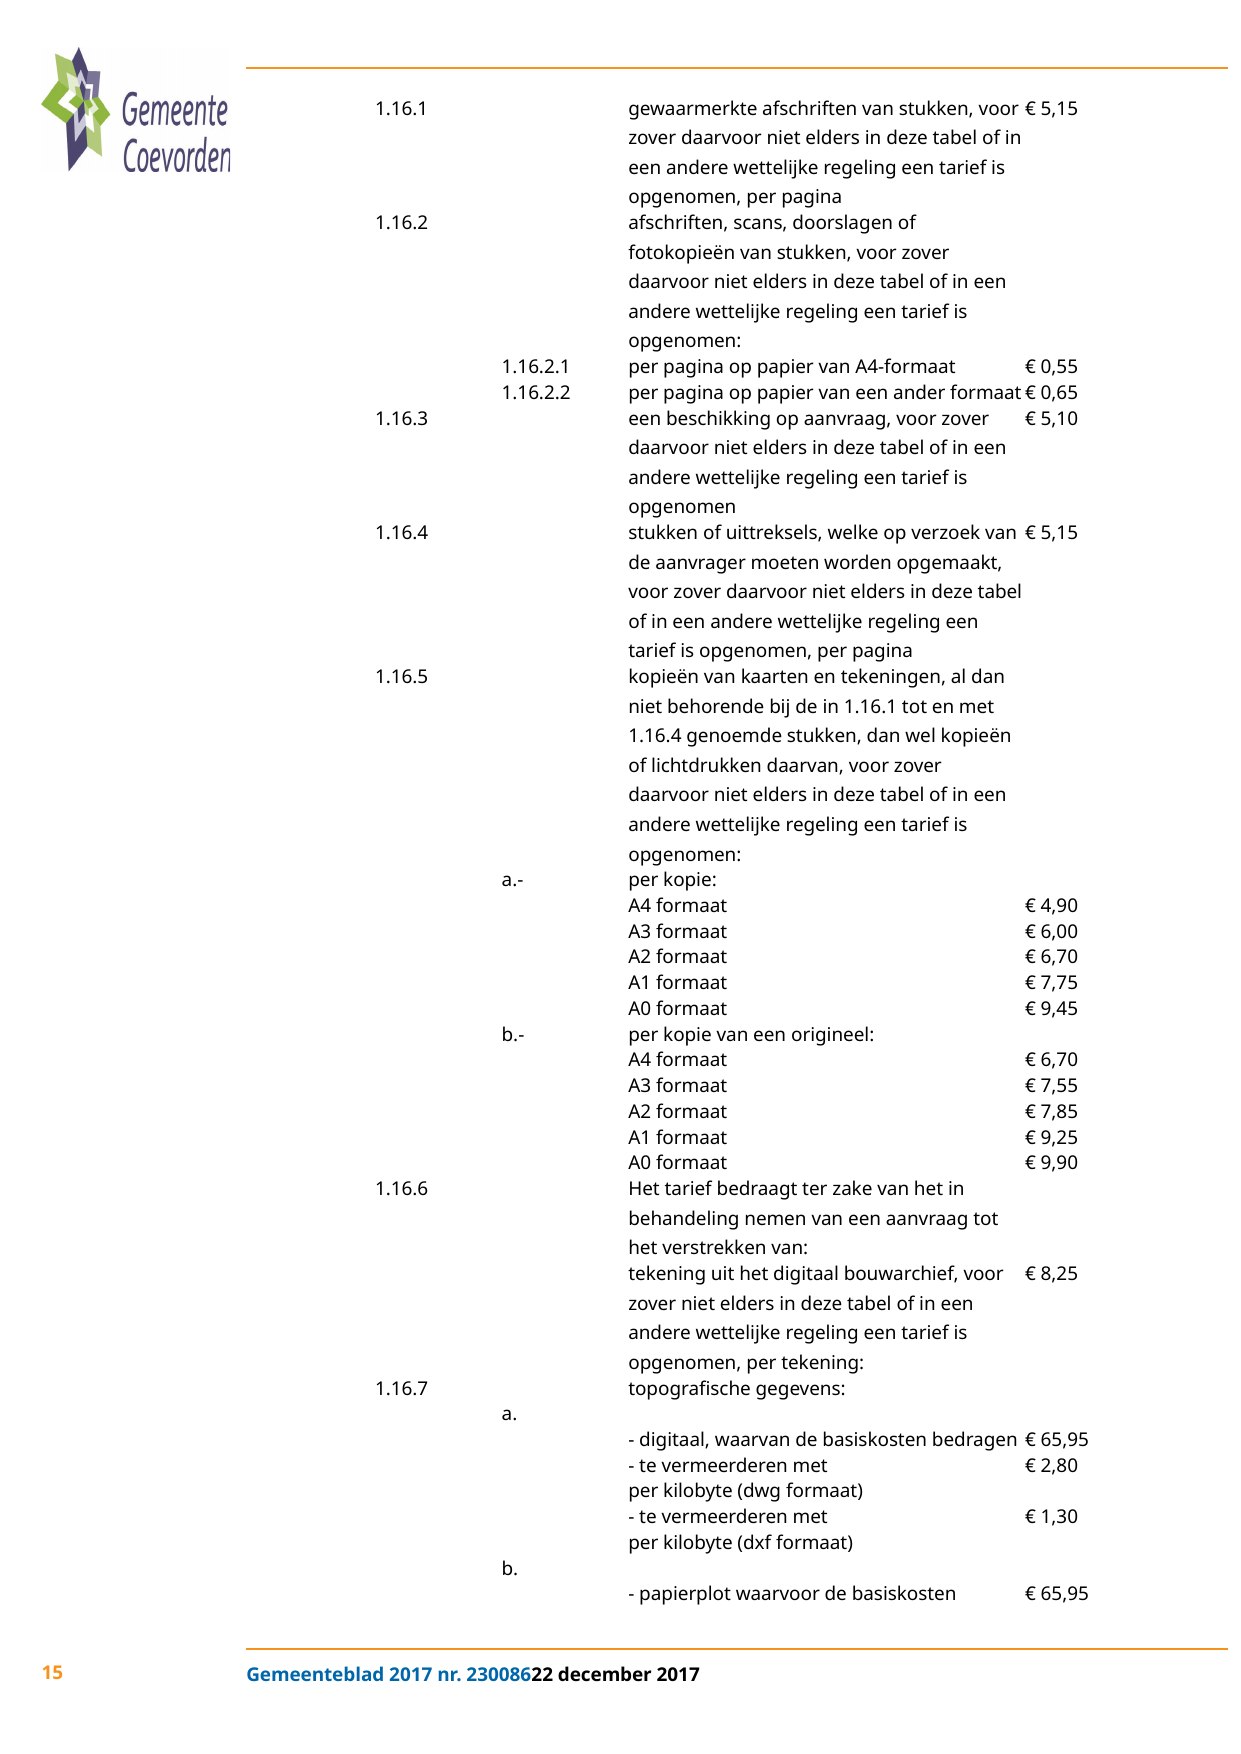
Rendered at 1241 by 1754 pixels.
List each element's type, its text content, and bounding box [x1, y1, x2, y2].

table_cell [1025, 867, 1152, 892]
table_cell A1 formaat [628, 970, 1025, 995]
table_cell [375, 1400, 501, 1426]
table_cell € 6,70 [1025, 1047, 1152, 1072]
table_cell [375, 970, 501, 995]
table_cell 1.16.2.1 [501, 353, 628, 379]
table_cell [248, 995, 375, 1021]
table_cell A0 formaat [628, 1150, 1025, 1175]
table_cell € 0,55 [1025, 353, 1152, 379]
table_cell [501, 1503, 628, 1529]
table_cell [248, 1503, 375, 1529]
table_cell [248, 970, 375, 995]
table_cell [1025, 1555, 1152, 1581]
table_cell a.- [501, 867, 628, 892]
table_cell [248, 1175, 375, 1260]
table_cell 1.16.6 [375, 1175, 501, 1260]
table_cell [501, 1124, 628, 1149]
table_cell [248, 379, 375, 405]
table_cell kopieën van kaarten en tekeningen, al dan niet behorende bij de in 1.16.1 tot en met 1.16.4 genoemde stukken, dan wel kopieën of lichtdrukken daarvan, voor zover daarvoor niet elders in deze tabel of in een andere wettelijke regeling een tarief is opgenomen: [628, 663, 1025, 867]
table_cell [375, 1073, 501, 1098]
table_cell [248, 519, 375, 663]
table_cell [248, 892, 375, 918]
table_cell € 7,55 [1025, 1073, 1152, 1098]
table_cell 1.16.2.2 [501, 379, 628, 405]
table_cell - papierplot waarvoor de basiskosten [628, 1581, 1025, 1606]
table_cell [375, 944, 501, 969]
table_cell A3 formaat [628, 918, 1025, 944]
table_cell a. [501, 1400, 628, 1426]
table_cell [501, 1098, 628, 1124]
table_cell per kopie van een origineel: [628, 1021, 1025, 1047]
table_cell [1025, 1021, 1152, 1047]
table_cell € 2,80 [1025, 1452, 1152, 1478]
table_cell [248, 1400, 375, 1426]
table_cell [248, 1124, 375, 1149]
table_cell b.- [501, 1021, 628, 1047]
table_cell [501, 663, 628, 867]
table_cell € 4,90 [1025, 892, 1152, 918]
table_cell [375, 1021, 501, 1047]
table_cell [501, 970, 628, 995]
table_cell per kilobyte (dxf formaat) [628, 1529, 1025, 1555]
table_cell A4 formaat [628, 892, 1025, 918]
table_cell [248, 1260, 375, 1375]
table_cell per pagina op papier van een ander formaat [628, 379, 1025, 405]
table_cell [1025, 1400, 1152, 1426]
table_cell € 9,25 [1025, 1124, 1152, 1149]
table_cell [1025, 1375, 1152, 1400]
table_cell 1.16.3 [375, 405, 501, 519]
table_cell [501, 405, 628, 519]
table_cell per pagina op papier van A4-formaat [628, 353, 1025, 379]
table_cell € 0,65 [1025, 379, 1152, 405]
table_cell [501, 209, 628, 353]
table_cell [248, 1073, 375, 1098]
table_cell [375, 867, 501, 892]
table_cell [1025, 663, 1152, 867]
table_cell A3 formaat [628, 1073, 1025, 1098]
table_cell [248, 353, 375, 379]
table_cell A2 formaat [628, 1098, 1025, 1124]
table_cell [1025, 1175, 1152, 1260]
table_cell [1025, 1529, 1152, 1555]
table_cell [375, 1047, 501, 1072]
table_cell [375, 353, 501, 379]
table_cell [248, 1375, 375, 1400]
table_cell [248, 209, 375, 353]
table_cell [248, 867, 375, 892]
table_cell b. [501, 1555, 628, 1581]
table_cell [501, 1529, 628, 1555]
table_cell [628, 1400, 1025, 1426]
table_cell € 1,30 [1025, 1503, 1152, 1529]
table_cell € 5,15 [1025, 95, 1152, 209]
table_cell [375, 1098, 501, 1124]
table_cell € 65,95 [1025, 1581, 1152, 1606]
table_cell [375, 995, 501, 1021]
table_cell [248, 1098, 375, 1124]
table_cell € 5,15 [1025, 519, 1152, 663]
table_cell A4 formaat [628, 1047, 1025, 1072]
table_cell [248, 944, 375, 969]
table_cell [501, 1260, 628, 1375]
table_cell per kopie: [628, 867, 1025, 892]
table_cell [248, 405, 375, 519]
table_cell [501, 1478, 628, 1503]
table_cell € 6,70 [1025, 944, 1152, 969]
table_cell stukken of uittreksels, welke op verzoek van de aanvrager moeten worden opgemaakt, voor zover daarvoor niet elders in deze tabel of in een andere wettelijke regeling een tarief is opgenomen, per pagina [628, 519, 1025, 663]
table_cell - te vermeerderen met [628, 1452, 1025, 1478]
table_cell A0 formaat [628, 995, 1025, 1021]
table_cell [501, 1375, 628, 1400]
table_cell [375, 1478, 501, 1503]
table_cell [375, 1503, 501, 1529]
table_cell 1.16.1 [375, 95, 501, 209]
table_cell per kilobyte (dwg formaat) [628, 1478, 1025, 1503]
table_cell [375, 379, 501, 405]
table_cell [375, 918, 501, 944]
table_cell [1025, 1478, 1152, 1503]
table_cell [248, 1452, 375, 1478]
table_cell [248, 918, 375, 944]
table_cell afschriften, scans, doorslagen of fotokopieën van stukken, voor zover daarvoor niet elders in deze tabel of in een andere wettelijke regeling een tarief is opgenomen: [628, 209, 1025, 353]
table_cell € 7,85 [1025, 1098, 1152, 1124]
table_cell [248, 1581, 375, 1606]
table_cell [375, 1581, 501, 1606]
table_cell € 7,75 [1025, 970, 1152, 995]
table_cell [248, 1426, 375, 1452]
table_cell [375, 1426, 501, 1452]
table_cell € 8,25 [1025, 1260, 1152, 1375]
table_cell [501, 892, 628, 918]
table_cell € 9,90 [1025, 1150, 1152, 1175]
table_cell [501, 1426, 628, 1452]
picture [41, 47, 231, 172]
table_cell [1025, 209, 1152, 353]
table_cell [375, 1529, 501, 1555]
table_cell € 65,95 [1025, 1426, 1152, 1452]
table_cell 1.16.5 [375, 663, 501, 867]
table_cell [375, 1555, 501, 1581]
table_cell - digitaal, waarvan de basiskosten bedragen [628, 1426, 1025, 1452]
table_cell [501, 1150, 628, 1175]
table_cell [501, 995, 628, 1021]
table_cell A1 formaat [628, 1124, 1025, 1149]
table_cell [375, 1452, 501, 1478]
table_cell [501, 95, 628, 209]
table_cell [248, 1529, 375, 1555]
table_cell 1.16.7 [375, 1375, 501, 1400]
table_cell [248, 1021, 375, 1047]
table_cell [375, 1260, 501, 1375]
table_cell [501, 519, 628, 663]
table_cell Het tarief bedraagt ter zake van het in behandeling nemen van een aanvraag tot het verstrekken van: [628, 1175, 1025, 1260]
table_cell [501, 1073, 628, 1098]
table_cell [248, 1478, 375, 1503]
table_cell [628, 1555, 1025, 1581]
table_cell 1.16.2 [375, 209, 501, 353]
table_cell [501, 1047, 628, 1072]
table_cell [501, 918, 628, 944]
table_cell [375, 1124, 501, 1149]
table_cell [501, 1452, 628, 1478]
table_cell topografische gegevens: [628, 1375, 1025, 1400]
table_cell - te vermeerderen met [628, 1503, 1025, 1529]
table_cell [375, 892, 501, 918]
table_cell A2 formaat [628, 944, 1025, 969]
table_cell [248, 1150, 375, 1175]
table_cell [248, 1047, 375, 1072]
table_cell [248, 663, 375, 867]
table_cell 1.16.4 [375, 519, 501, 663]
table_cell [501, 944, 628, 969]
table_cell [248, 1555, 375, 1581]
table_cell een beschikking op aanvraag, voor zover daarvoor niet elders in deze tabel of in een andere wettelijke regeling een tarief is opgenomen [628, 405, 1025, 519]
table_cell tekening uit het digitaal bouwarchief, voor zover niet elders in deze tabel of in een andere wettelijke regeling een tarief is opgenomen, per tekening: [628, 1260, 1025, 1375]
table_cell [501, 1175, 628, 1260]
table_cell € 6,00 [1025, 918, 1152, 944]
table_cell gewaarmerkte afschriften van stukken, voor zover daarvoor niet elders in deze tabel of in een andere wettelijke regeling een tarief is opgenomen, per pagina [628, 95, 1025, 209]
table_cell € 5,10 [1025, 405, 1152, 519]
table_cell [501, 1581, 628, 1606]
table_cell [248, 95, 375, 209]
table_cell € 9,45 [1025, 995, 1152, 1021]
table_cell [375, 1150, 501, 1175]
